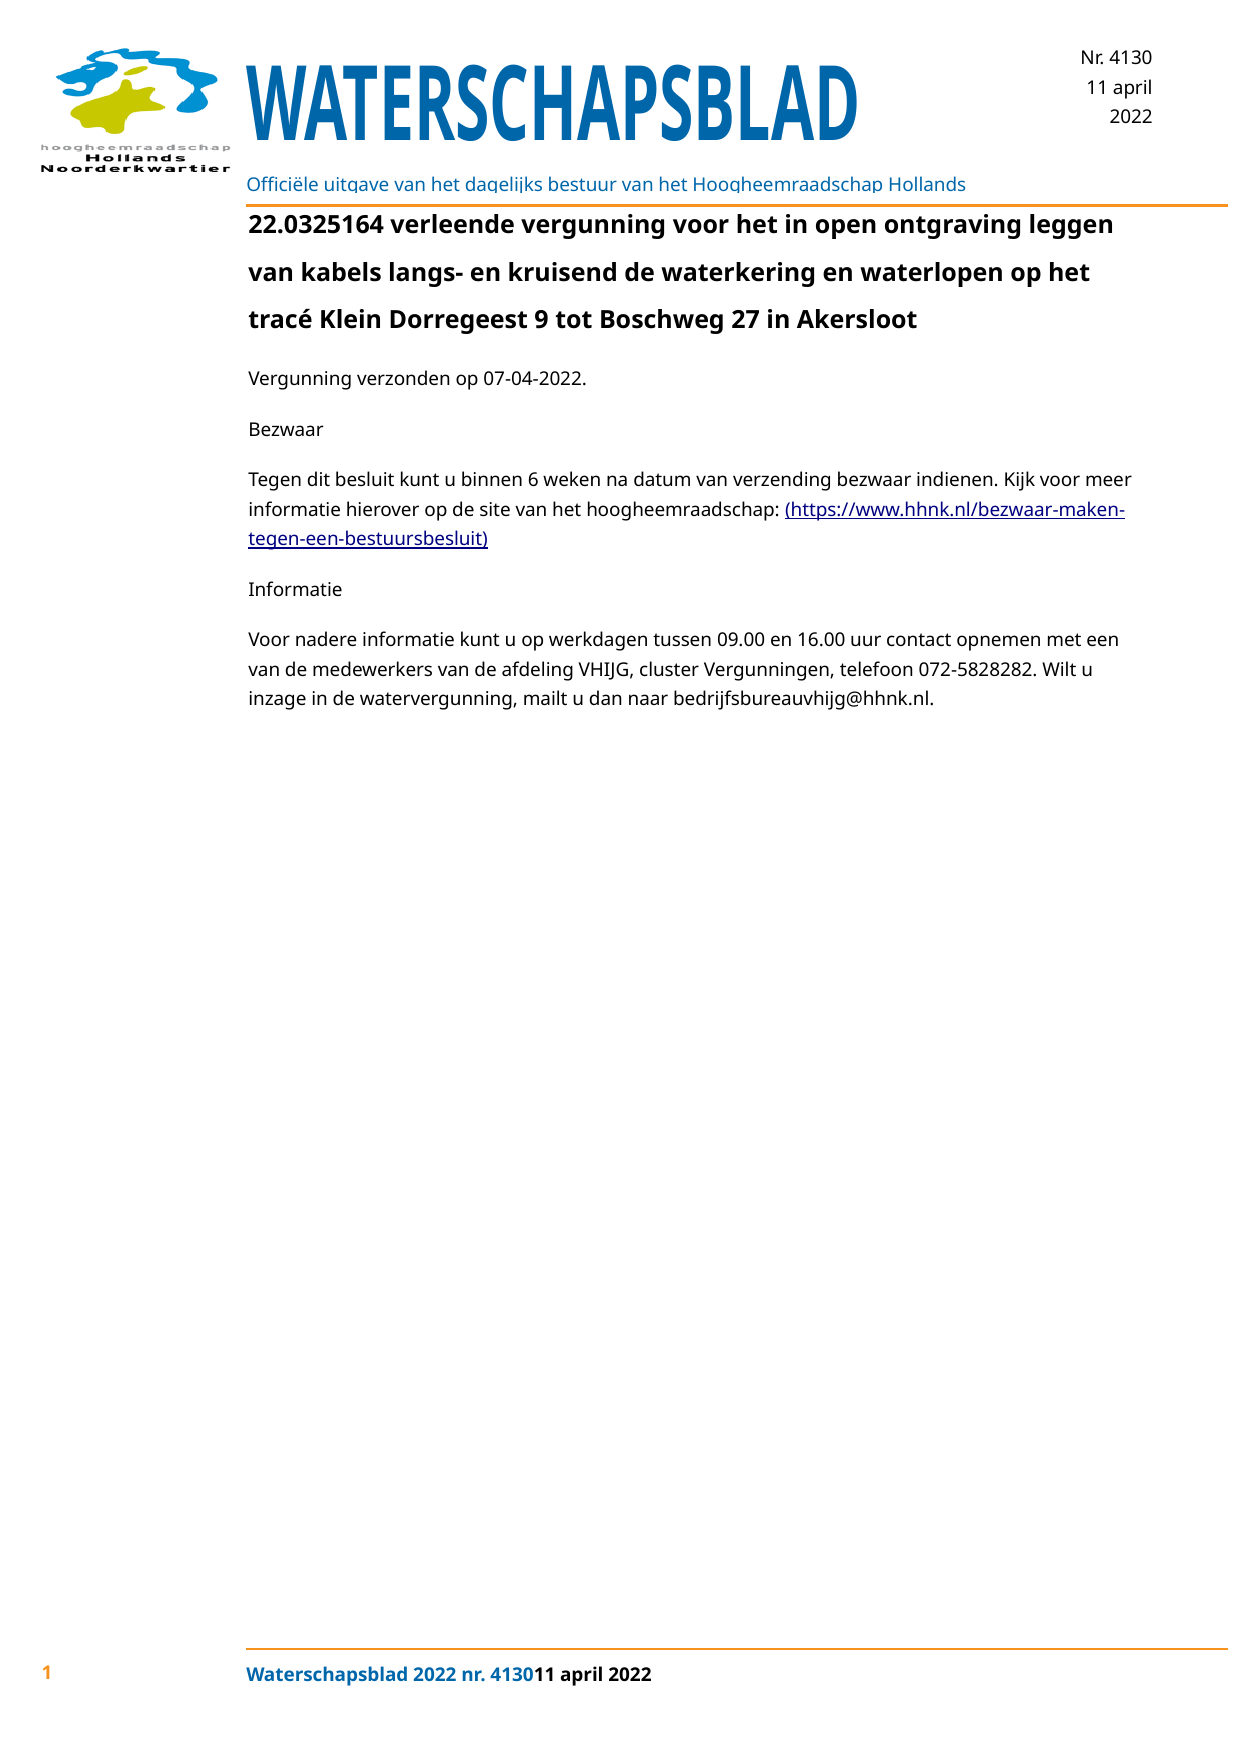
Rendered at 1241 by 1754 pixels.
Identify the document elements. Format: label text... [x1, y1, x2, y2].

text Informatie [248, 576, 1152, 602]
text Tegen dit besluit kunt u binnen 6 weken na datum van verzending bezwaar indienen. Kijk voor meer informatie hierover op de site van het hoogheemraadschap: (https://www.hhnk.nl/bezwaar-maken-tegen-een-bestuursbesluit) [248, 466, 1152, 551]
text Voor nadere informatie kunt u op werkdagen tussen 09.00 en 16.00 uur contact opnemen met een van de medewerkers van de afdeling VHIJG, cluster Vergunningen, telefoon 072-5828282. Wilt u inzage in de watervergunning, mailt u dan naar bedrijfsbureauvhijg@hhnk.nl. [248, 626, 1152, 711]
text Vergunning verzonden op 07-04-2022. [248, 366, 1152, 391]
text Bezwaar [248, 416, 1152, 442]
picture [41, 47, 231, 172]
text 22.0325164 verleende vergunning voor het in open ontgraving leggen van kabels langs- en kruisend de waterkering en waterlopen op het tracé Klein Dorregeest 9 tot Boschweg 27 in Akersloot [248, 207, 1152, 336]
